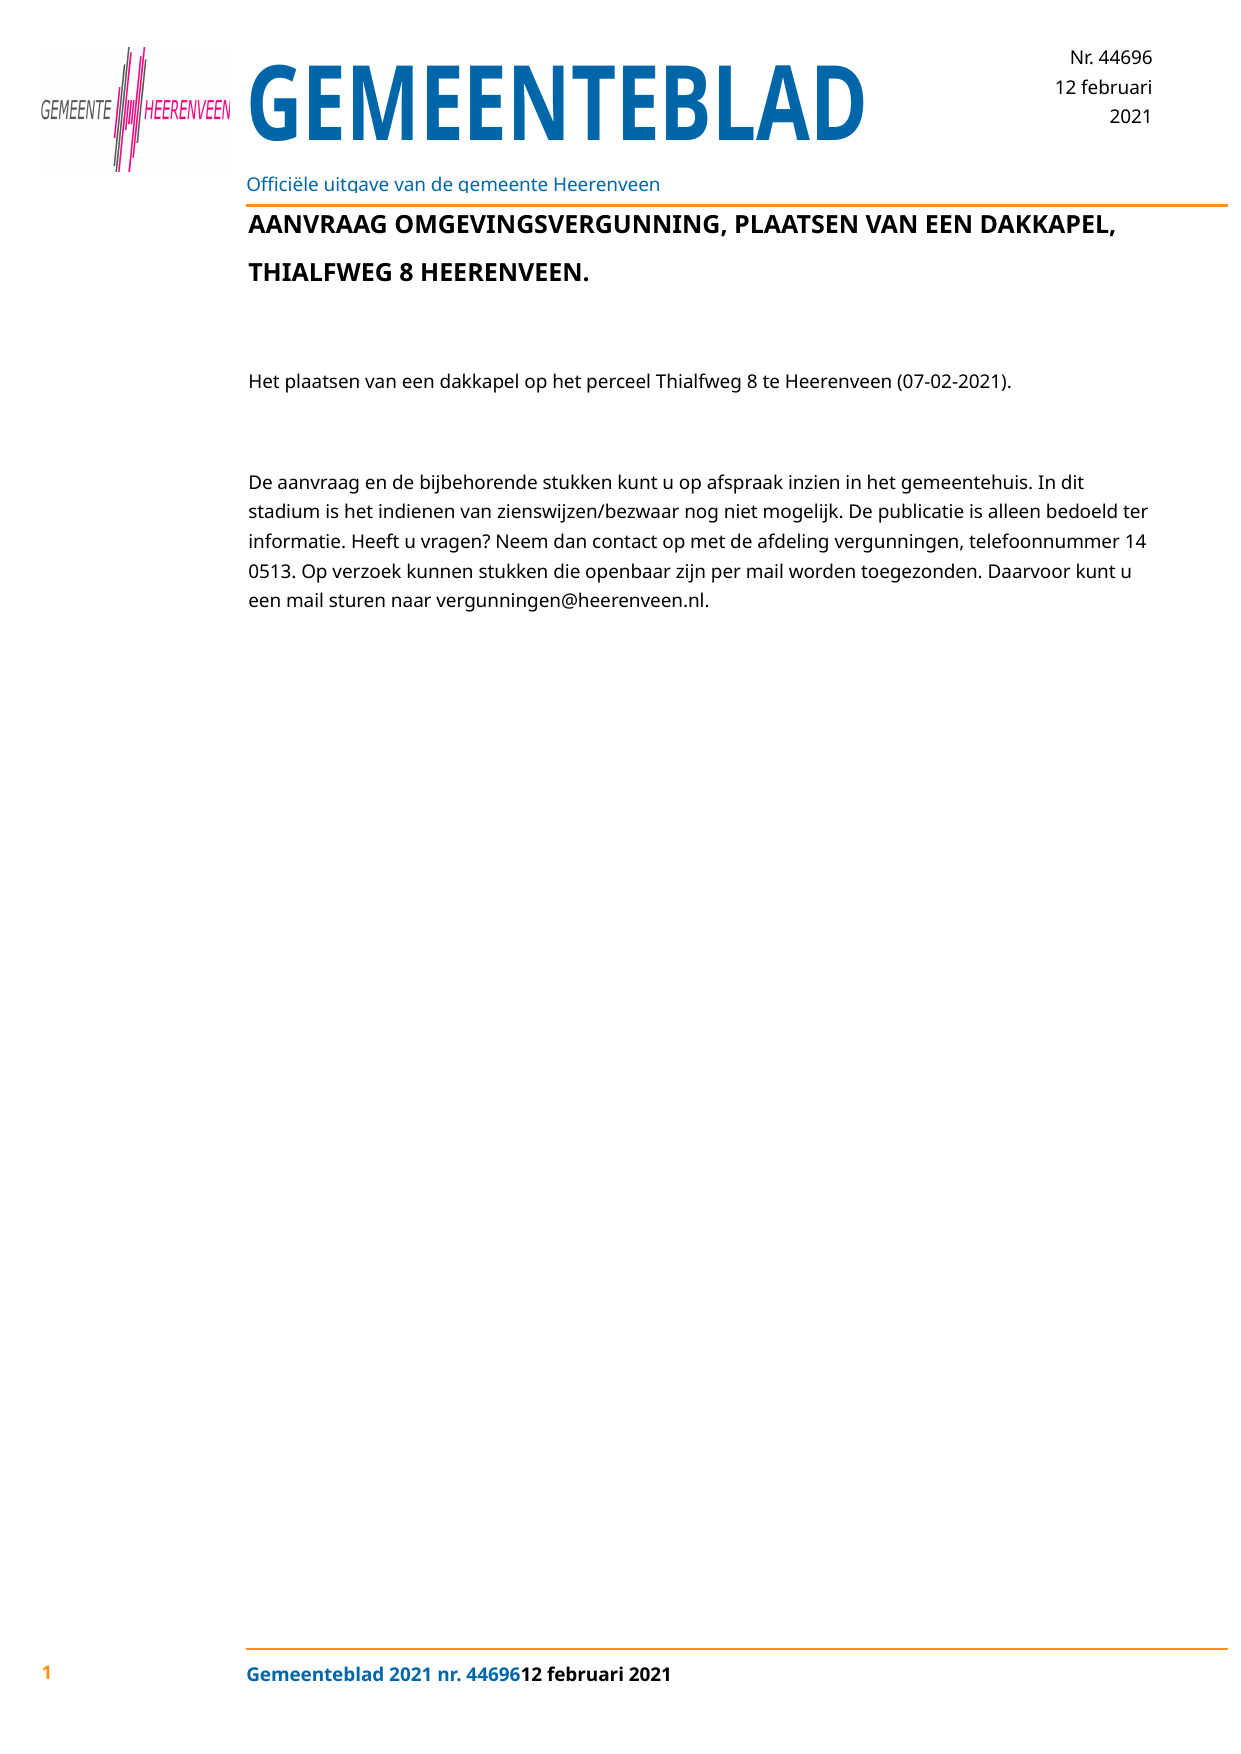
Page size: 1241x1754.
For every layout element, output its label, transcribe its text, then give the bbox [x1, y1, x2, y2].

text AANVRAAG OMGEVINGSVERGUNNING, PLAATSEN VAN EEN DAKKAPEL, THIALFWEG 8 HEERENVEEN. [248, 207, 1152, 288]
text De aanvraag en de bijbehorende stukken kunt u op afspraak inzien in het gemeentehuis. In dit stadium is het indienen van zienswijzen/bezwaar nog niet mogelijk. De publicatie is alleen bedoeld ter informatie. Heeft u vragen? Neem dan contact op met de afdeling vergunningen, telefoonnummer 14 0513. Op verzoek kunnen stukken die openbaar zijn per mail worden toegezonden. Daarvoor kunt u een mail sturen naar vergunningen@heerenveen.nl. [248, 469, 1152, 613]
text Het plaatsen van een dakkapel op het perceel Thialfweg 8 te Heerenveen (07-02-2021). [248, 368, 1152, 394]
picture [41, 47, 231, 172]
